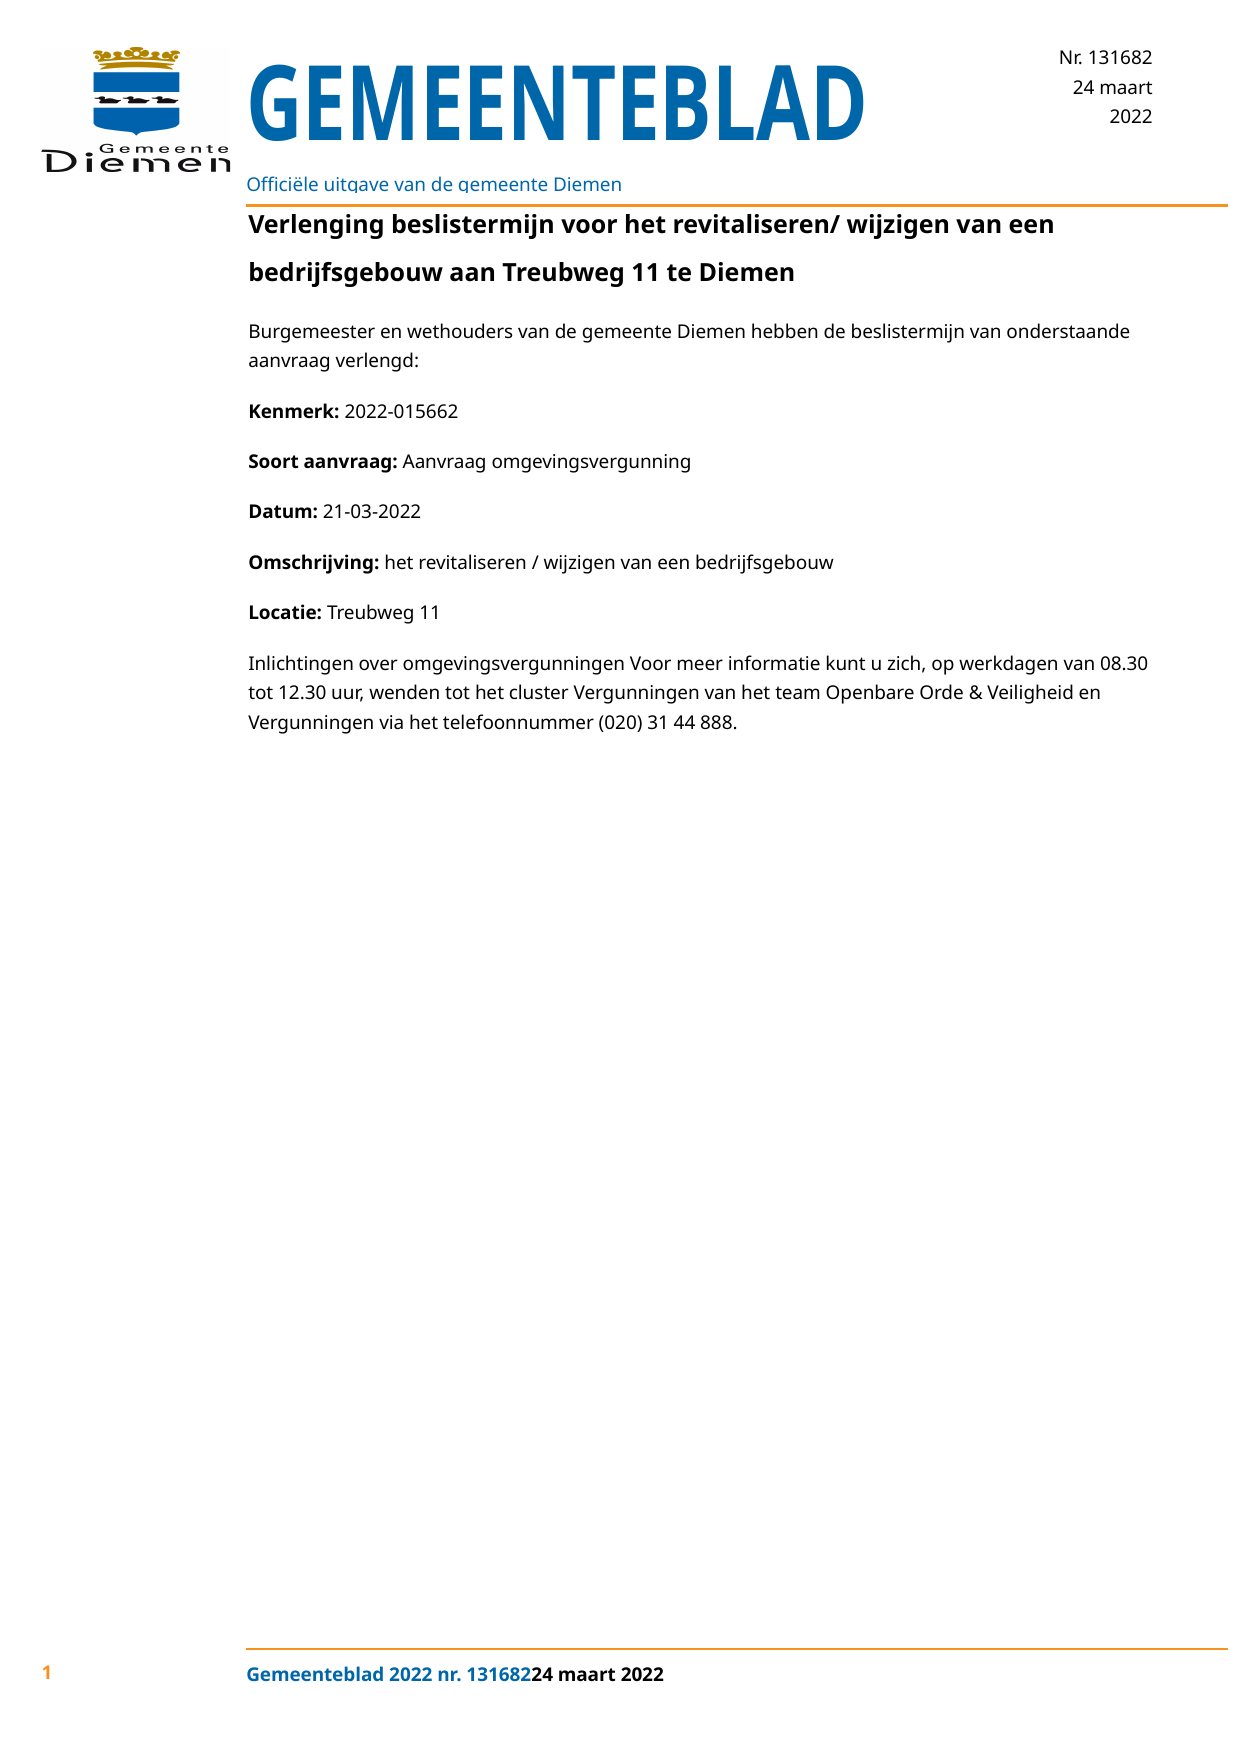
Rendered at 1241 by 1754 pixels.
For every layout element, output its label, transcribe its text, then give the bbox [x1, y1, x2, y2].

text Burgemeester en wethouders van de gemeente Diemen hebben de beslistermijn van onderstaande aanvraag verlengd: [248, 318, 1152, 373]
text Kenmerk: 2022-015662 [248, 398, 1152, 424]
text Inlichtingen over omgevingsvergunningen Voor meer informatie kunt u zich, op werkdagen van 08.30 tot 12.30 uur, wenden tot het cluster Vergunningen van het team Openbare Orde & Veiligheid en Vergunningen via het telefoonnummer (020) 31 44 888. [248, 650, 1152, 735]
text Verlenging beslistermijn voor het revitaliseren/ wijzigen van een bedrijfsgebouw aan Treubweg 11 te Diemen [248, 207, 1152, 288]
picture [41, 47, 231, 172]
text Datum: 21-03-2022 [248, 499, 1152, 524]
text Soort aanvraag: Aanvraag omgevingsvergunning [248, 448, 1152, 474]
text Locatie: Treubweg 11 [248, 599, 1152, 625]
text Omschrijving: het revitaliseren / wijzigen van een bedrijfsgebouw [248, 549, 1152, 575]
